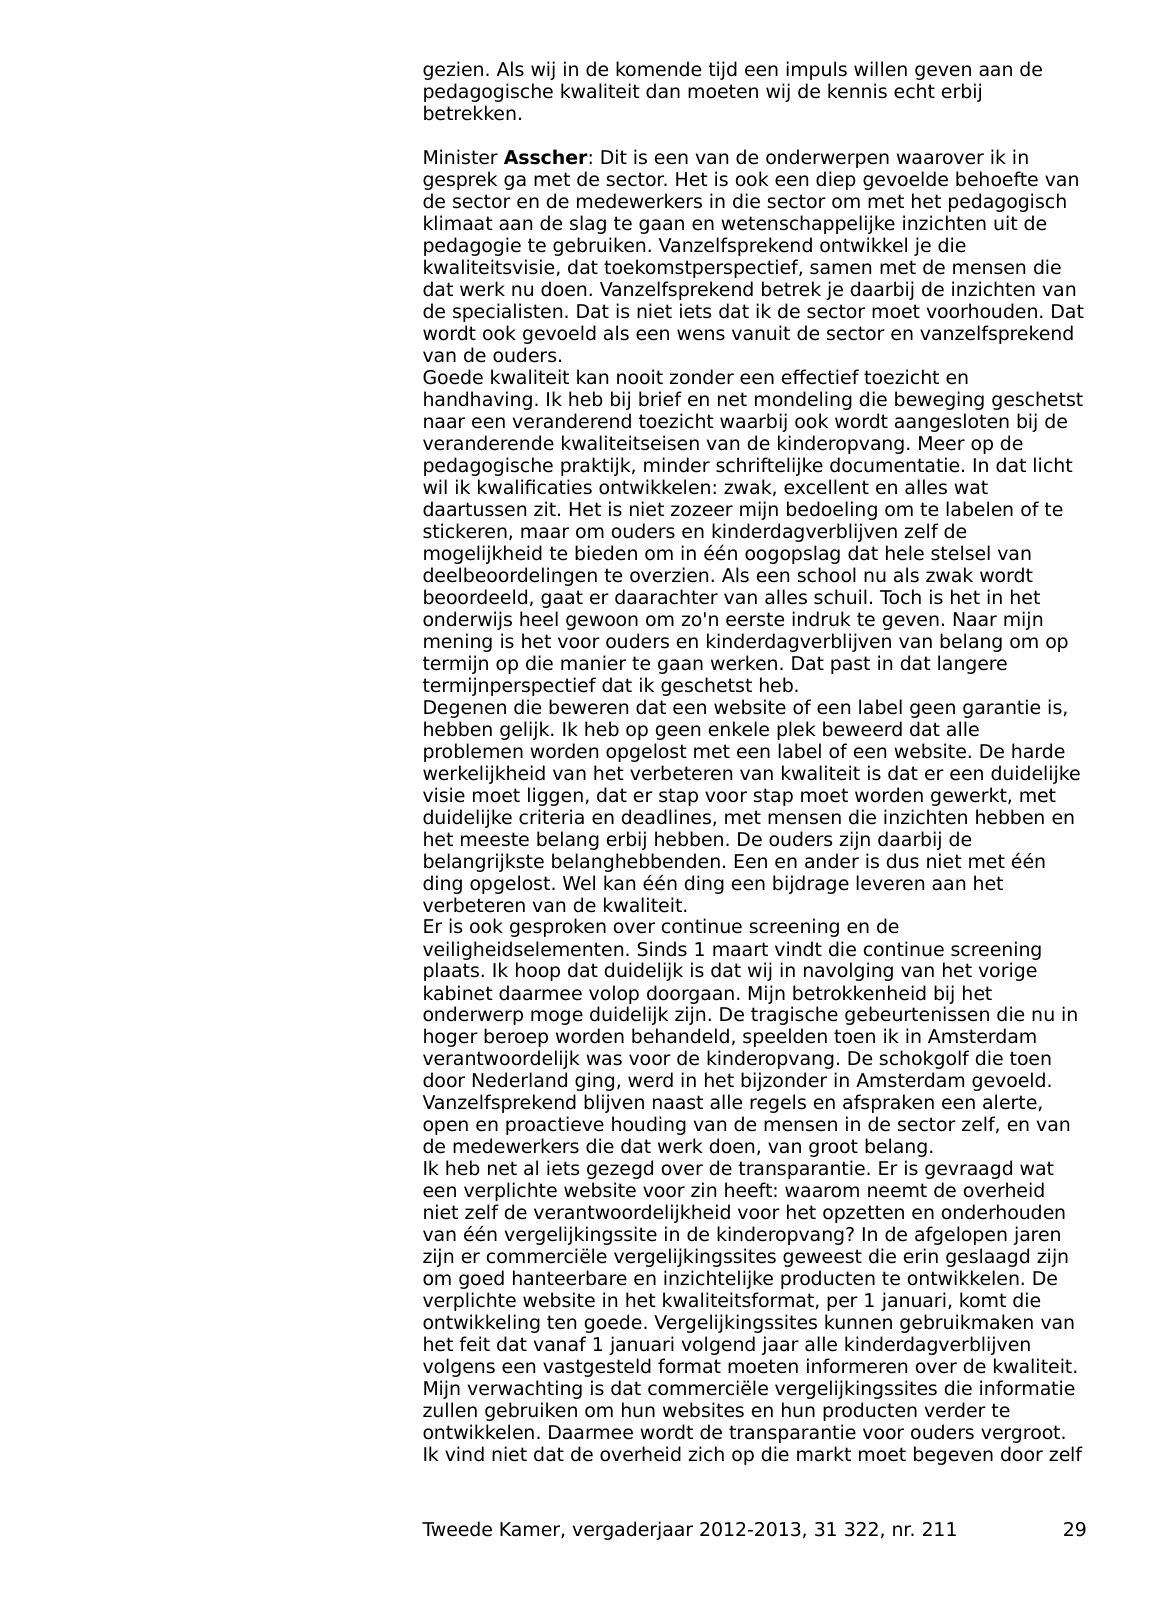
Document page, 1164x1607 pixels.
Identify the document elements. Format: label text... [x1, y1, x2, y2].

text gezien. Als wij in de komende tijd een impuls willen geven aan de pedagogische kwaliteit dan moeten wij de kennis echt erbij betrekken. [422, 59, 1087, 125]
text Degenen die beweren dat een website of een label geen garantie is, hebben gelijk. Ik heb op geen enkele plek beweerd dat alle problemen worden opgelost met een label of een website. De harde werkelijkheid van het verbeteren van kwaliteit is dat er een duidelijke visie moet liggen, dat er stap voor stap moet worden gewerkt, met duidelijke criteria en deadlines, met mensen die inzichten hebben en het meeste belang erbij hebben. De ouders zijn daarbij de belangrijkste belanghebbenden. Een en ander is dus niet met één ding opgelost. Wel kan één ding een bijdrage leveren aan het verbeteren van de kwaliteit. [422, 697, 1087, 916]
text Er is ook gesproken over continue screening en de veiligheidselementen. Sinds 1 maart vindt die continue screening plaats. Ik hoop dat duidelijk is dat wij in navolging van het vorige kabinet daarmee volop doorgaan. Mijn betrokkenheid bij het onderwerp moge duidelijk zijn. De tragische gebeurtenissen die nu in hoger beroep worden behandeld, speelden toen ik in Amsterdam verantwoordelijk was voor de kinderopvang. De schokgolf die toen door Nederland ging, werd in het bijzonder in Amsterdam gevoeld. Vanzelfsprekend blijven naast alle regels en afspraken een alerte, open en proactieve houding van de mensen in de sector zelf, en van de medewerkers die dat werk doen, van groot belang. [422, 916, 1087, 1158]
text Ik heb net al iets gezegd over de transparantie. Er is gevraagd wat een verplichte website voor zin heeft: waarom neemt de overheid niet zelf de verantwoordelijkheid voor het opzetten en onderhouden van één vergelijkingssite in de kinderopvang? In de afgelopen jaren zijn er commerciële vergelijkingssites geweest die erin geslaagd zijn om goed hanteerbare en inzichtelijke producten te ontwikkelen. De verplichte website in het kwaliteitsformat, per 1 januari, komt die ontwikkeling ten goede. Vergelijkingssites kunnen gebruikmaken van het feit dat vanaf 1 januari volgend jaar alle kinderdagverblijven volgens een vastgesteld format moeten informeren over de kwaliteit. Mijn verwachting is dat commerciële vergelijkingssites die informatie zullen gebruiken om hun websites en hun producten verder te ontwikkelen. Daarmee wordt de transparantie voor ouders vergroot. Ik vind niet dat de overheid zich op die markt moet begeven door zelf [422, 1158, 1087, 1466]
text Goede kwaliteit kan nooit zonder een effectief toezicht en handhaving. Ik heb bij brief en net mondeling die beweging geschetst naar een veranderend toezicht waarbij ook wordt aangesloten bij de veranderende kwaliteitseisen van de kinderopvang. Meer op de pedagogische praktijk, minder schriftelijke documentatie. In dat licht wil ik kwalificaties ontwikkelen: zwak, excellent en alles wat daartussen zit. Het is niet zozeer mijn bedoeling om te labelen of te stickeren, maar om ouders en kinderdagverblijven zelf de mogelijkheid te bieden om in één oogopslag dat hele stelsel van deelbeoordelingen te overzien. Als een school nu als zwak wordt beoordeeld, gaat er daarachter van alles schuil. Toch is het in het onderwijs heel gewoon om zo'n eerste indruk te geven. Naar mijn mening is het voor ouders en kinderdagverblijven van belang om op termijn op die manier te gaan werken. Dat past in dat langere termijnperspectief dat ik geschetst heb. [422, 367, 1087, 697]
text Minister Asscher: Dit is een van de onderwerpen waarover ik in gesprek ga met de sector. Het is ook een diep gevoelde behoefte van de sector en de medewerkers in die sector om met het pedagogisch klimaat aan de slag te gaan en wetenschappelijke inzichten uit de pedagogie te gebruiken. Vanzelfsprekend ontwikkel je die kwaliteitsvisie, dat toekomstperspectief, samen met de mensen die dat werk nu doen. Vanzelfsprekend betrek je daarbij de inzichten van de specialisten. Dat is niet iets dat ik de sector moet voorhouden. Dat wordt ook gevoeld als een wens vanuit de sector en vanzelfsprekend van de ouders. [422, 147, 1087, 367]
